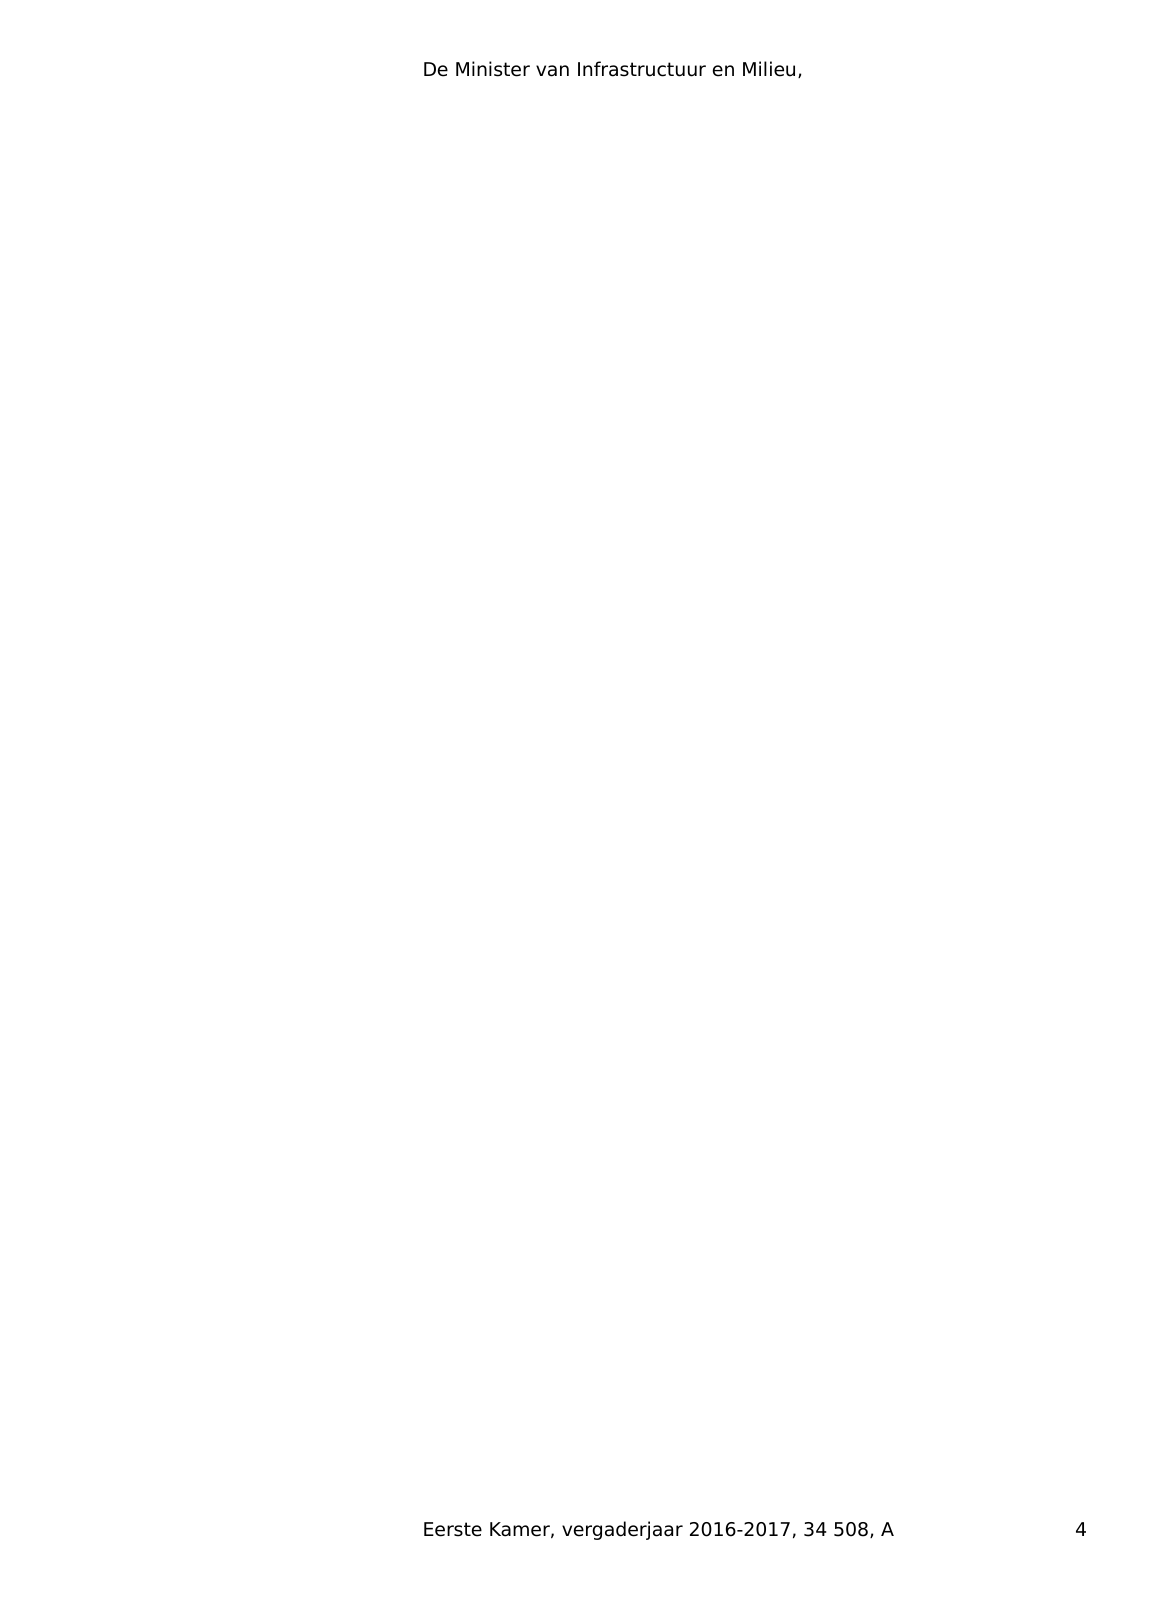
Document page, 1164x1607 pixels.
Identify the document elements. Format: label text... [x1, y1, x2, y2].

text De Minister van Infrastructuur en Milieu, [422, 59, 1087, 81]
